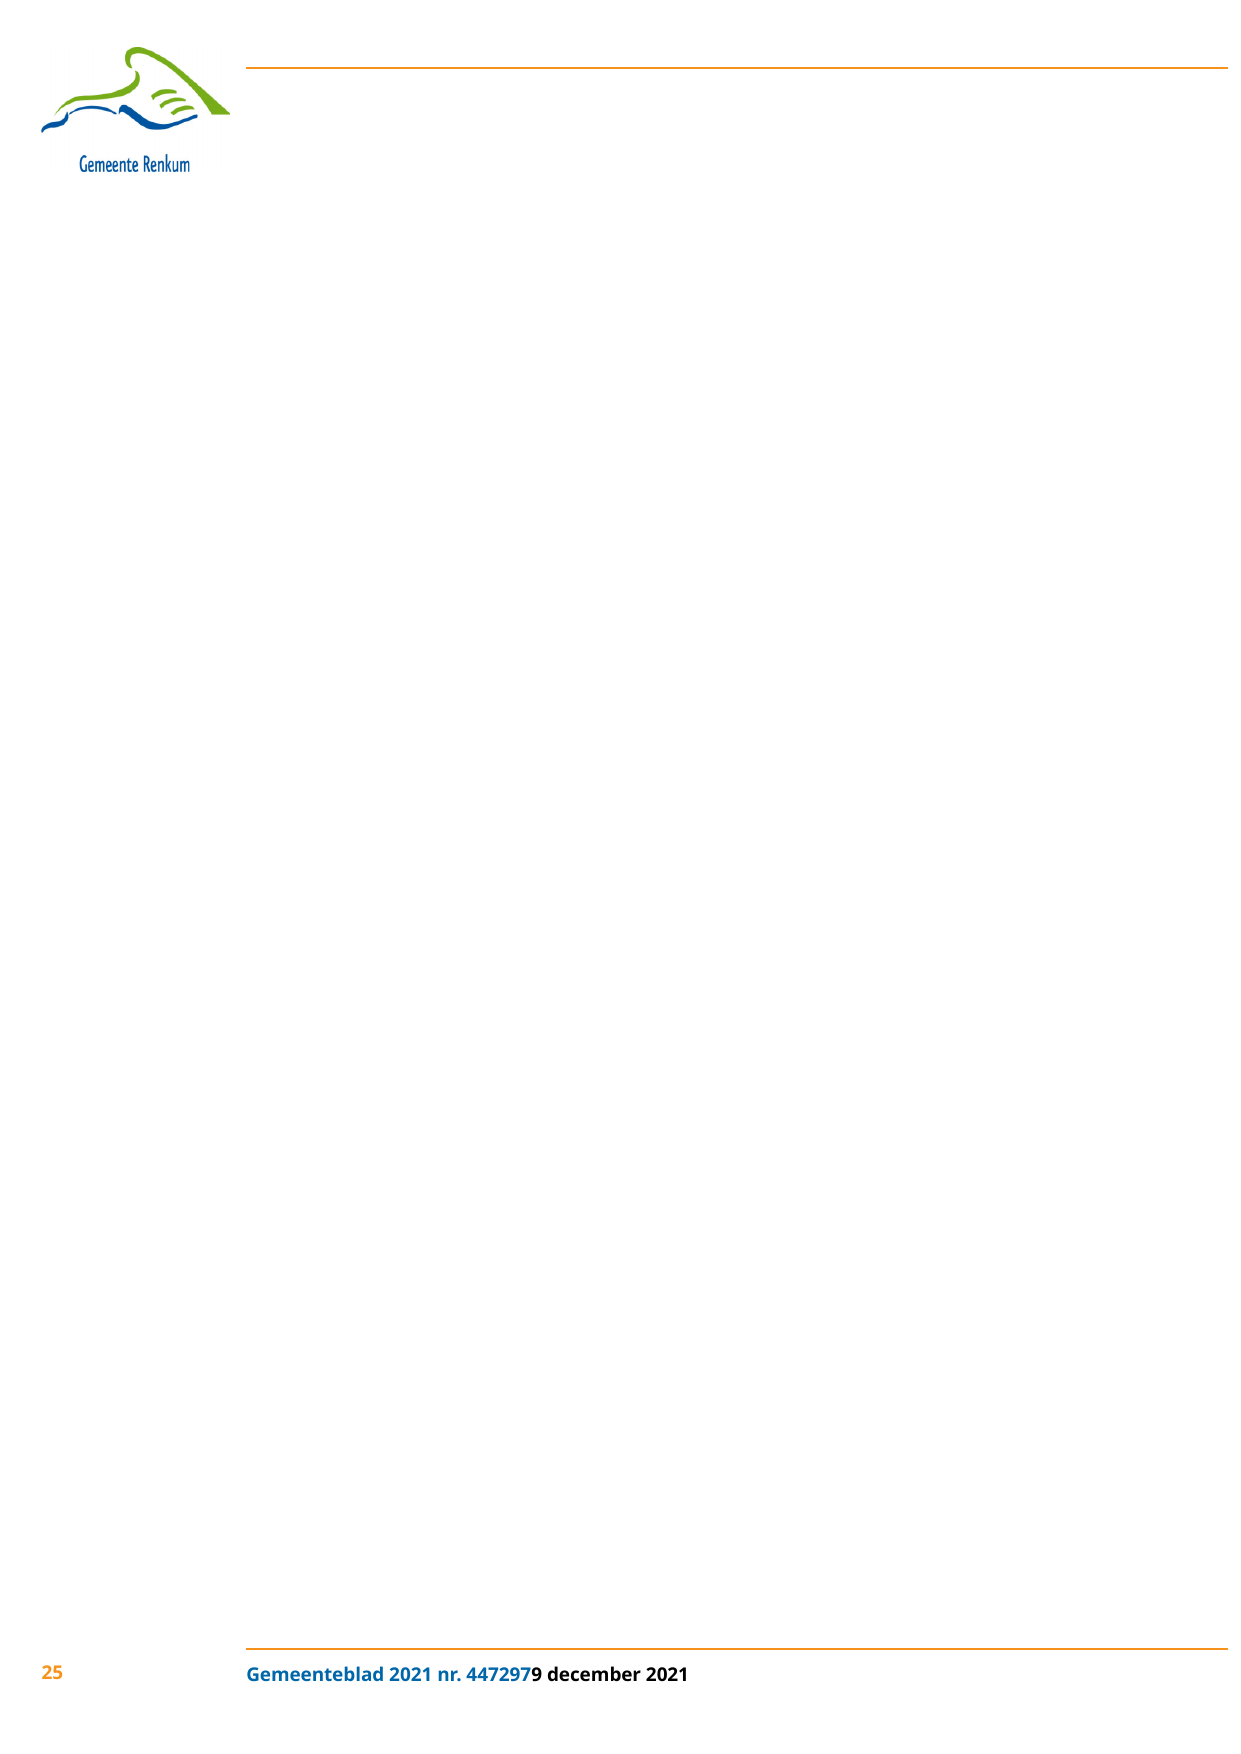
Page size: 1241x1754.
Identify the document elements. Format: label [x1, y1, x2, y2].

picture [41, 47, 231, 172]
